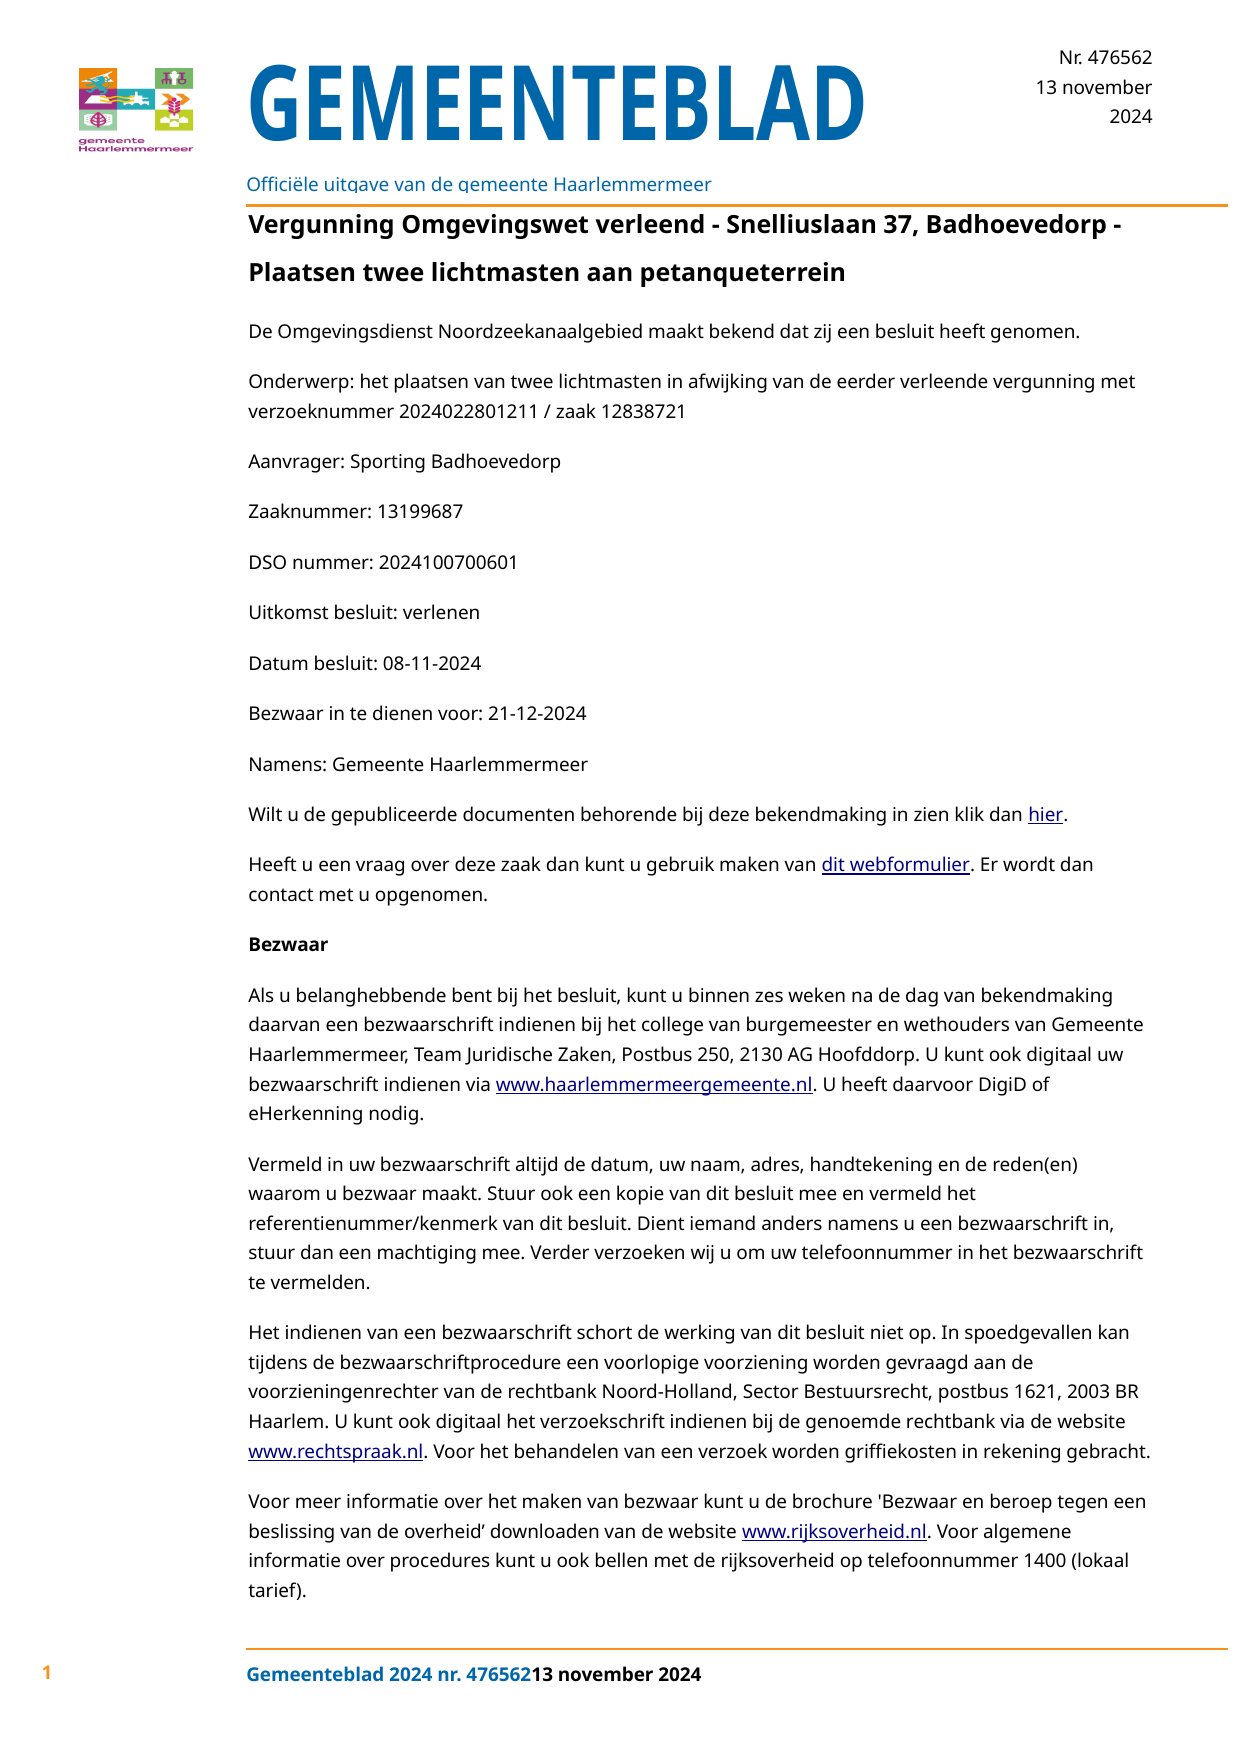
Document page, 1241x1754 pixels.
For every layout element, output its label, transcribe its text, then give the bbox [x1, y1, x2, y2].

text Voor meer informatie over het maken van bezwaar kunt u de brochure 'Bezwaar en beroep tegen een beslissing van de overheid’ downloaden van de website www.rijksoverheid.nl. Voor algemene informatie over procedures kunt u ook bellen met de rijksoverheid op telefoonnummer 1400 (lokaal tarief). [248, 1488, 1152, 1603]
text Bezwaar [248, 932, 1152, 957]
text DSO nummer: 2024100700601 [248, 549, 1152, 575]
text Aanvrager: Sporting Badhoevedorp [248, 448, 1152, 474]
text Datum besluit: 08-11-2024 [248, 650, 1152, 676]
text Zaaknummer: 13199687 [248, 499, 1152, 524]
text Bezwaar in te dienen voor: 21-12-2024 [248, 700, 1152, 726]
text Vergunning Omgevingswet verleend - Snelliuslaan 37, Badhoevedorp - Plaatsen twee lichtmasten aan petanqueterrein [248, 207, 1152, 288]
text Namens: Gemeente Haarlemmermeer [248, 751, 1152, 777]
text Onderwerp: het plaatsen van twee lichtmasten in afwijking van de eerder verleende vergunning met verzoeknummer 2024022801211 / zaak 12838721 [248, 368, 1152, 424]
text Als u belanghebbende bent bij het besluit, kunt u binnen zes weken na de dag van bekendmaking daarvan een bezwaarschrift indienen bij het college van burgemeester en wethouders van Gemeente Haarlemmermeer, Team Juridische Zaken, Postbus 250, 2130 AG Hoofddorp. U kunt ook digitaal uw bezwaarschrift indienen via www.haarlemmermeergemeente.nl. U heeft daarvoor DigiD of eHerkenning nodig. [248, 982, 1152, 1126]
text Vermeld in uw bezwaarschrift altijd de datum, uw naam, adres, handtekening en de reden(en) waarom u bezwaar maakt. Stuur ook een kopie van dit besluit mee en vermeld het referentienummer/kenmerk van dit besluit. Dient iemand anders namens u een bezwaarschrift in, stuur dan een machtiging mee. Verder verzoeken wij u om uw telefoonnummer in het bezwaarschrift te vermelden. [248, 1151, 1152, 1295]
text Het indienen van een bezwaarschrift schort de werking van dit besluit niet op. In spoedgevallen kan tijdens de bezwaarschriftprocedure een voorlopige voorziening worden gevraagd aan de voorzieningenrechter van de rechtbank Noord-Holland, Sector Bestuursrecht, postbus 1621, 2003 BR Haarlem. U kunt ook digitaal het verzoekschrift indienen bij de genoemde rechtbank via de website www.rechtspraak.nl. Voor het behandelen van een verzoek worden griffiekosten in rekening gebracht. [248, 1319, 1152, 1464]
text De Omgevingsdienst Noordzeekanaalgebied maakt bekend dat zij een besluit heeft genomen. [248, 318, 1152, 344]
text Heeft u een vraag over deze zaak dan kunt u gebruik maken van dit webformulier. Er wordt dan contact met u opgenomen. [248, 852, 1152, 907]
picture [41, 47, 231, 172]
text Wilt u de gepubliceerde documenten behorende bij deze bekendmaking in zien klik dan hier. [248, 801, 1152, 827]
text Uitkomst besluit: verlenen [248, 599, 1152, 625]
